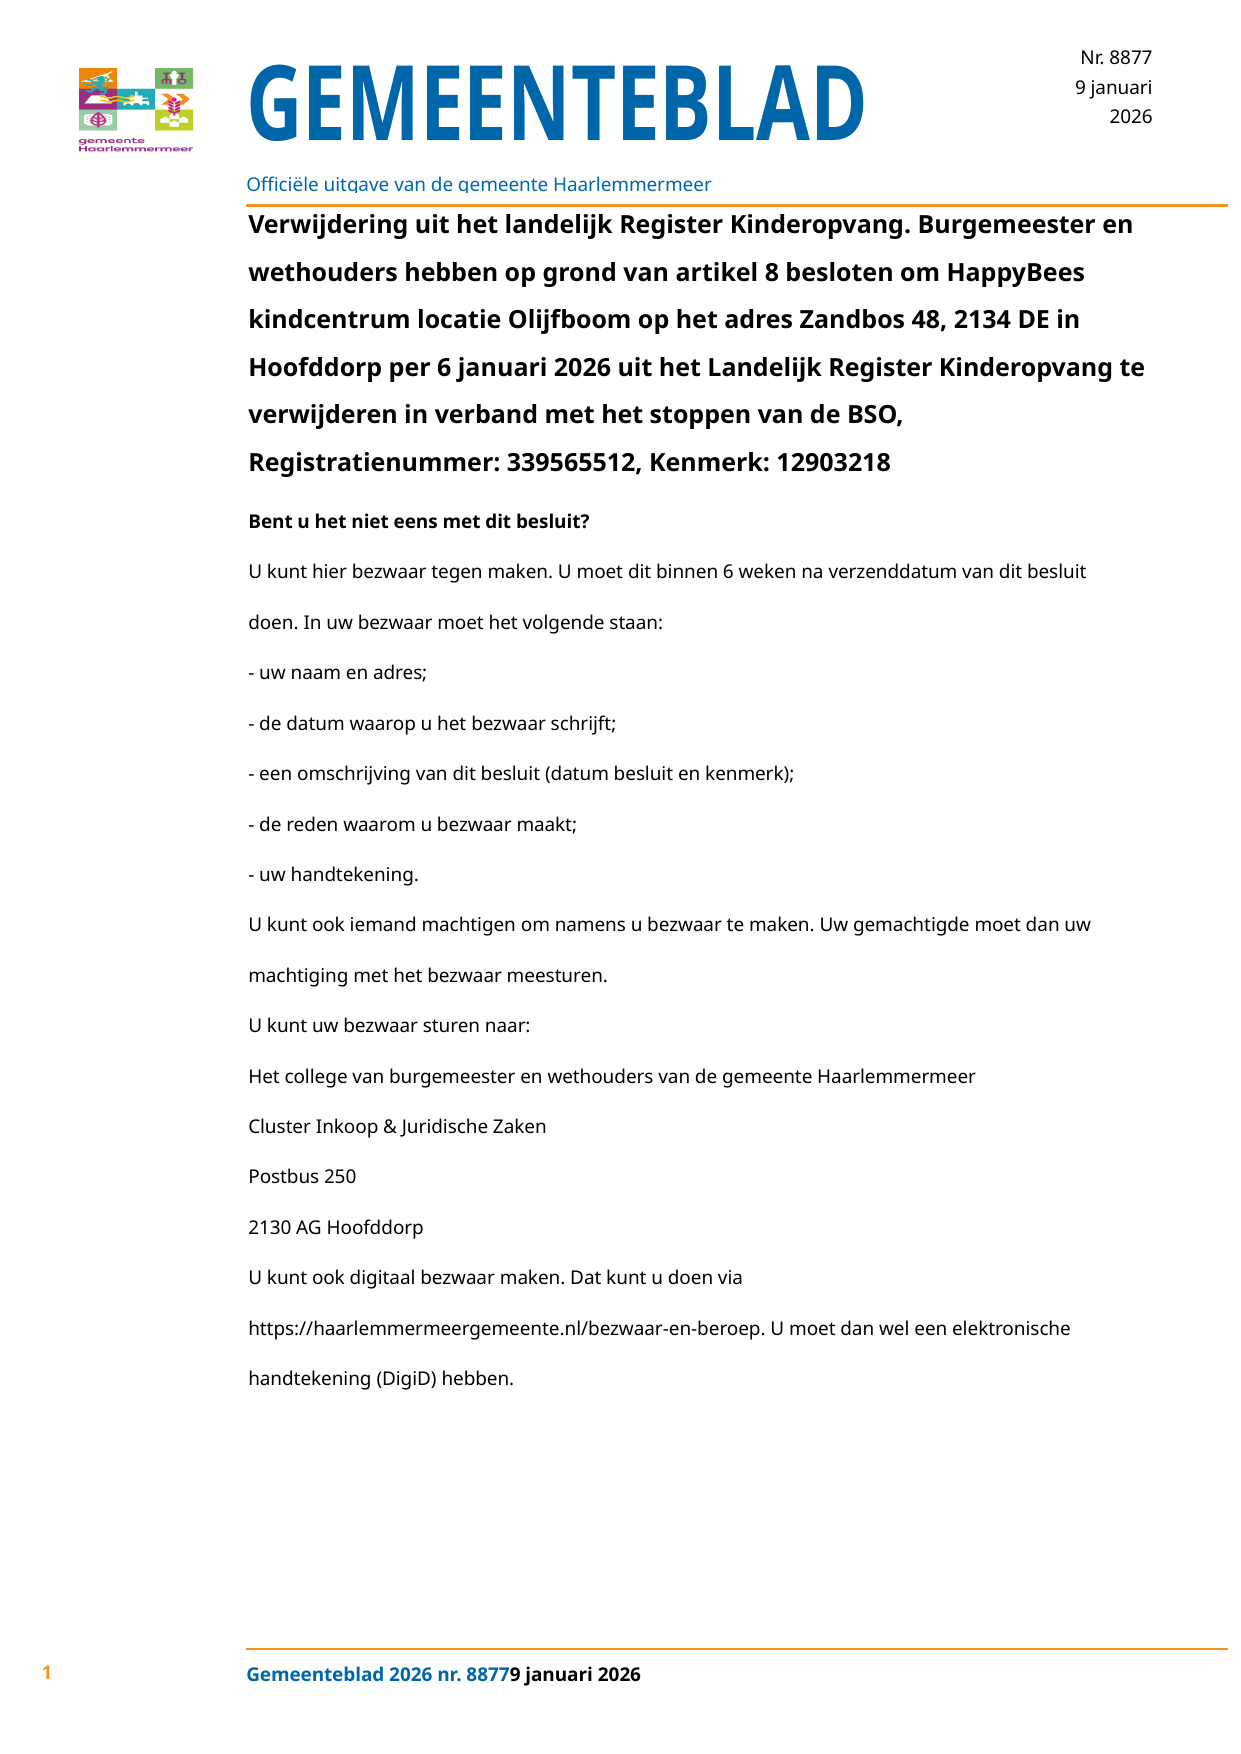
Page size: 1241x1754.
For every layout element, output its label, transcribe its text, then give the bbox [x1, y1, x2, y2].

text machtiging met het bezwaar meesturen. [248, 962, 1152, 988]
text - de reden waarom u bezwaar maakt; [248, 811, 1152, 837]
text U kunt ook iemand machtigen om namens u bezwaar te maken. Uw gemachtigde moet dan uw [248, 912, 1152, 937]
text 2130 AG Hoofddorp [248, 1214, 1152, 1240]
text doen. In uw bezwaar moet het volgende staan: [248, 609, 1152, 635]
text Postbus 250 [248, 1164, 1152, 1189]
text - de datum waarop u het bezwaar schrijft; [248, 710, 1152, 736]
text - uw naam en adres; [248, 659, 1152, 685]
text https://haarlemmermeergemeente.nl/bezwaar-en-beroep. U moet dan wel een elektronische [248, 1315, 1152, 1341]
text Cluster Inkoop & Juridische Zaken [248, 1113, 1152, 1139]
text handtekening (DigiD) hebben. [248, 1365, 1152, 1391]
picture [41, 47, 231, 172]
text - een omschrijving van dit besluit (datum besluit en kenmerk); [248, 760, 1152, 786]
text U kunt ook digitaal bezwaar maken. Dat kunt u doen via [248, 1264, 1152, 1290]
text U kunt uw bezwaar sturen naar: [248, 1012, 1152, 1038]
text U kunt hier bezwaar tegen maken. U moet dit binnen 6 weken na verzenddatum van dit besluit [248, 559, 1152, 584]
text - uw handtekening. [248, 861, 1152, 887]
text Het college van burgemeester en wethouders van de gemeente Haarlemmermeer [248, 1063, 1152, 1089]
text Bent u het niet eens met dit besluit? [248, 508, 1152, 534]
text Verwijdering uit het landelijk Register Kinderopvang. Burgemeester en wethouders hebben op grond van artikel 8 besloten om HappyBees kindcentrum locatie Olijfboom op het adres Zandbos 48, 2134 DE in Hoofddorp per 6 januari 2026 uit het Landelijk Register Kinderopvang te verwijderen in verband met het stoppen van de BSO, Registratienummer: 339565512, Kenmerk: 12903218 [248, 207, 1152, 479]
